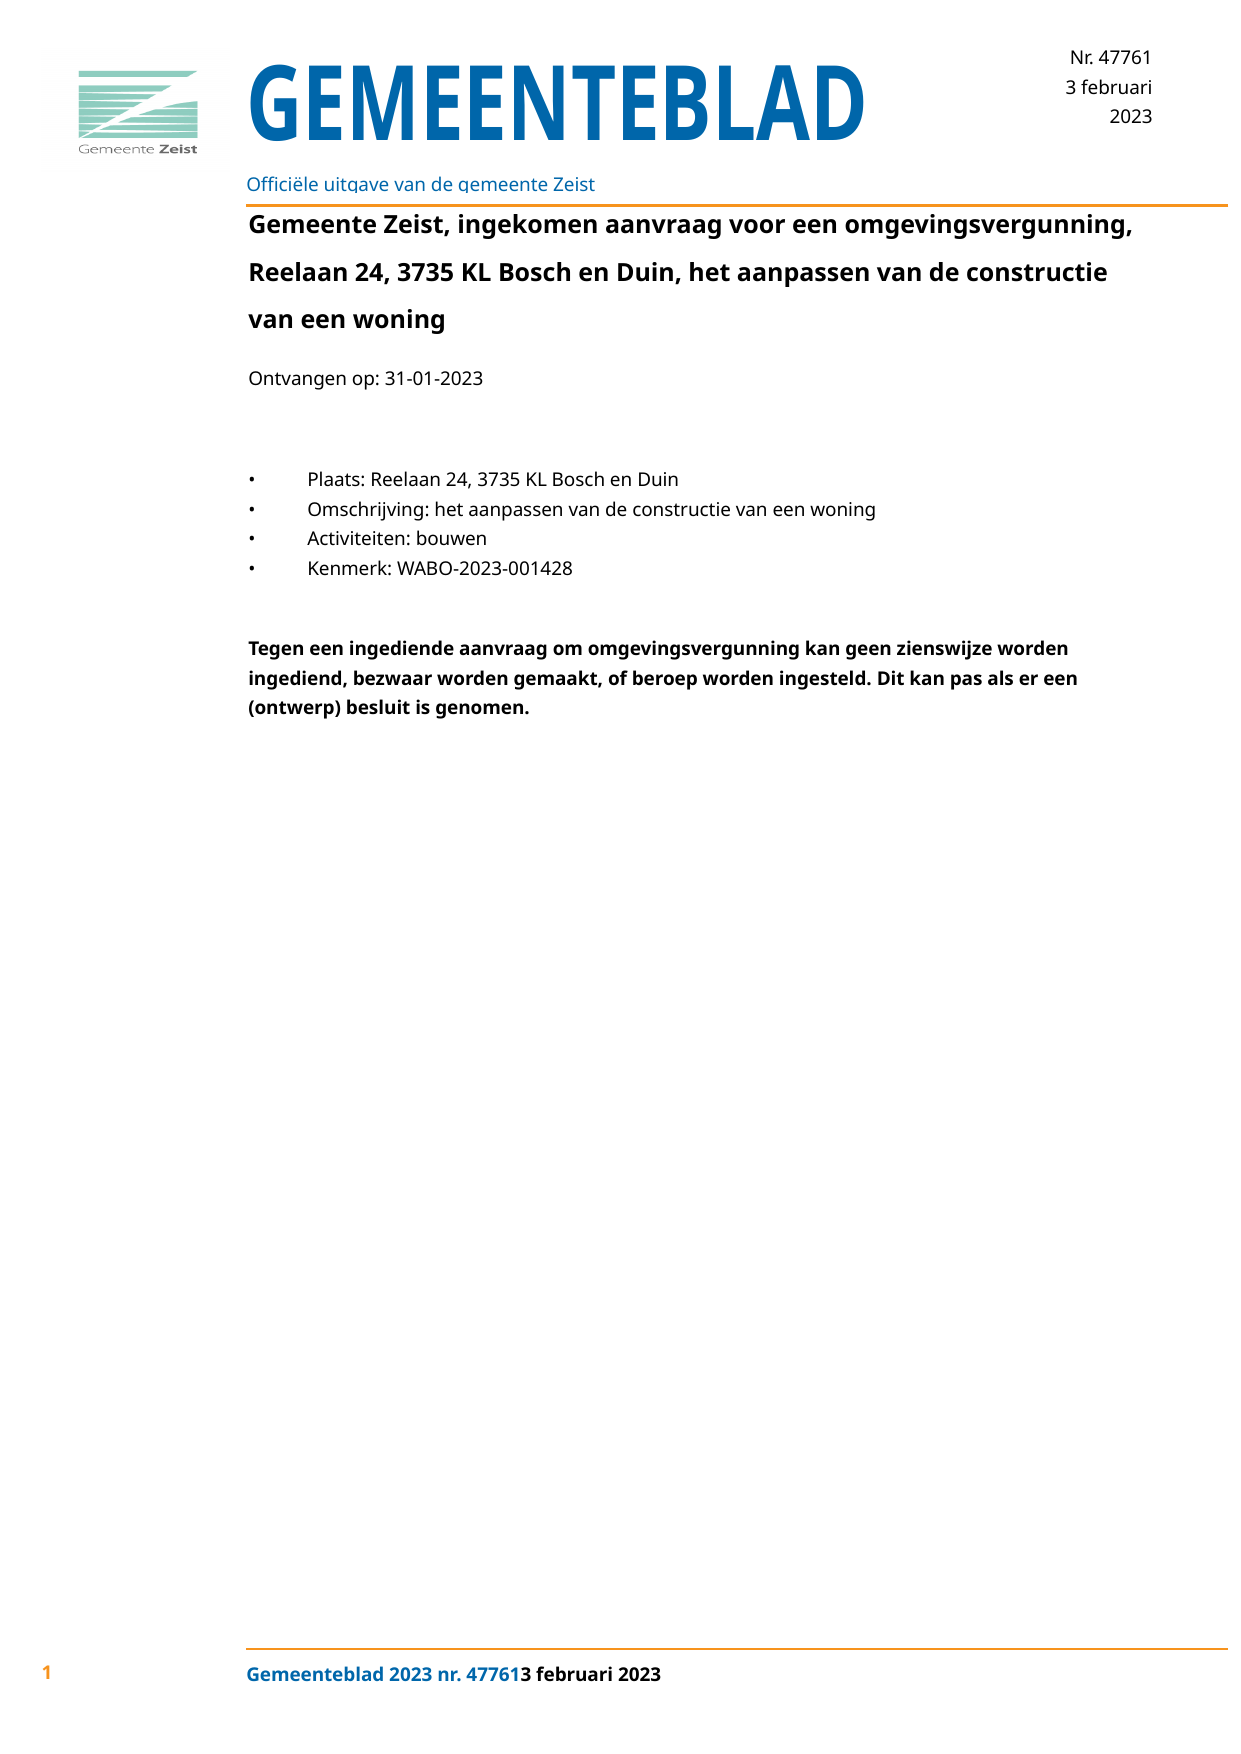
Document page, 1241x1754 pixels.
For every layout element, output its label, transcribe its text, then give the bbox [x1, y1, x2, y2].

list Activiteiten: bouwen [248, 526, 1152, 551]
list Plaats: Reelaan 24, 3735 KL Bosch en Duin [248, 466, 1152, 492]
text Gemeente Zeist, ingekomen aanvraag voor een omgevingsvergunning, Reelaan 24, 3735 KL Bosch en Duin, het aanpassen van de constructie van een woning [248, 207, 1152, 336]
list Kenmerk: WABO-2023-001428 [248, 555, 1152, 581]
text Ontvangen op: 31-01-2023 [248, 366, 1152, 391]
picture [41, 47, 231, 172]
list Omschrijving: het aanpassen van de constructie van een woning [248, 496, 1152, 522]
text Tegen een ingediende aanvraag om omgevingsvergunning kan geen zienswijze worden ingediend, bezwaar worden gemaakt, of beroep worden ingesteld. Dit kan pas als er een (ontwerp) besluit is genomen. [248, 635, 1152, 720]
